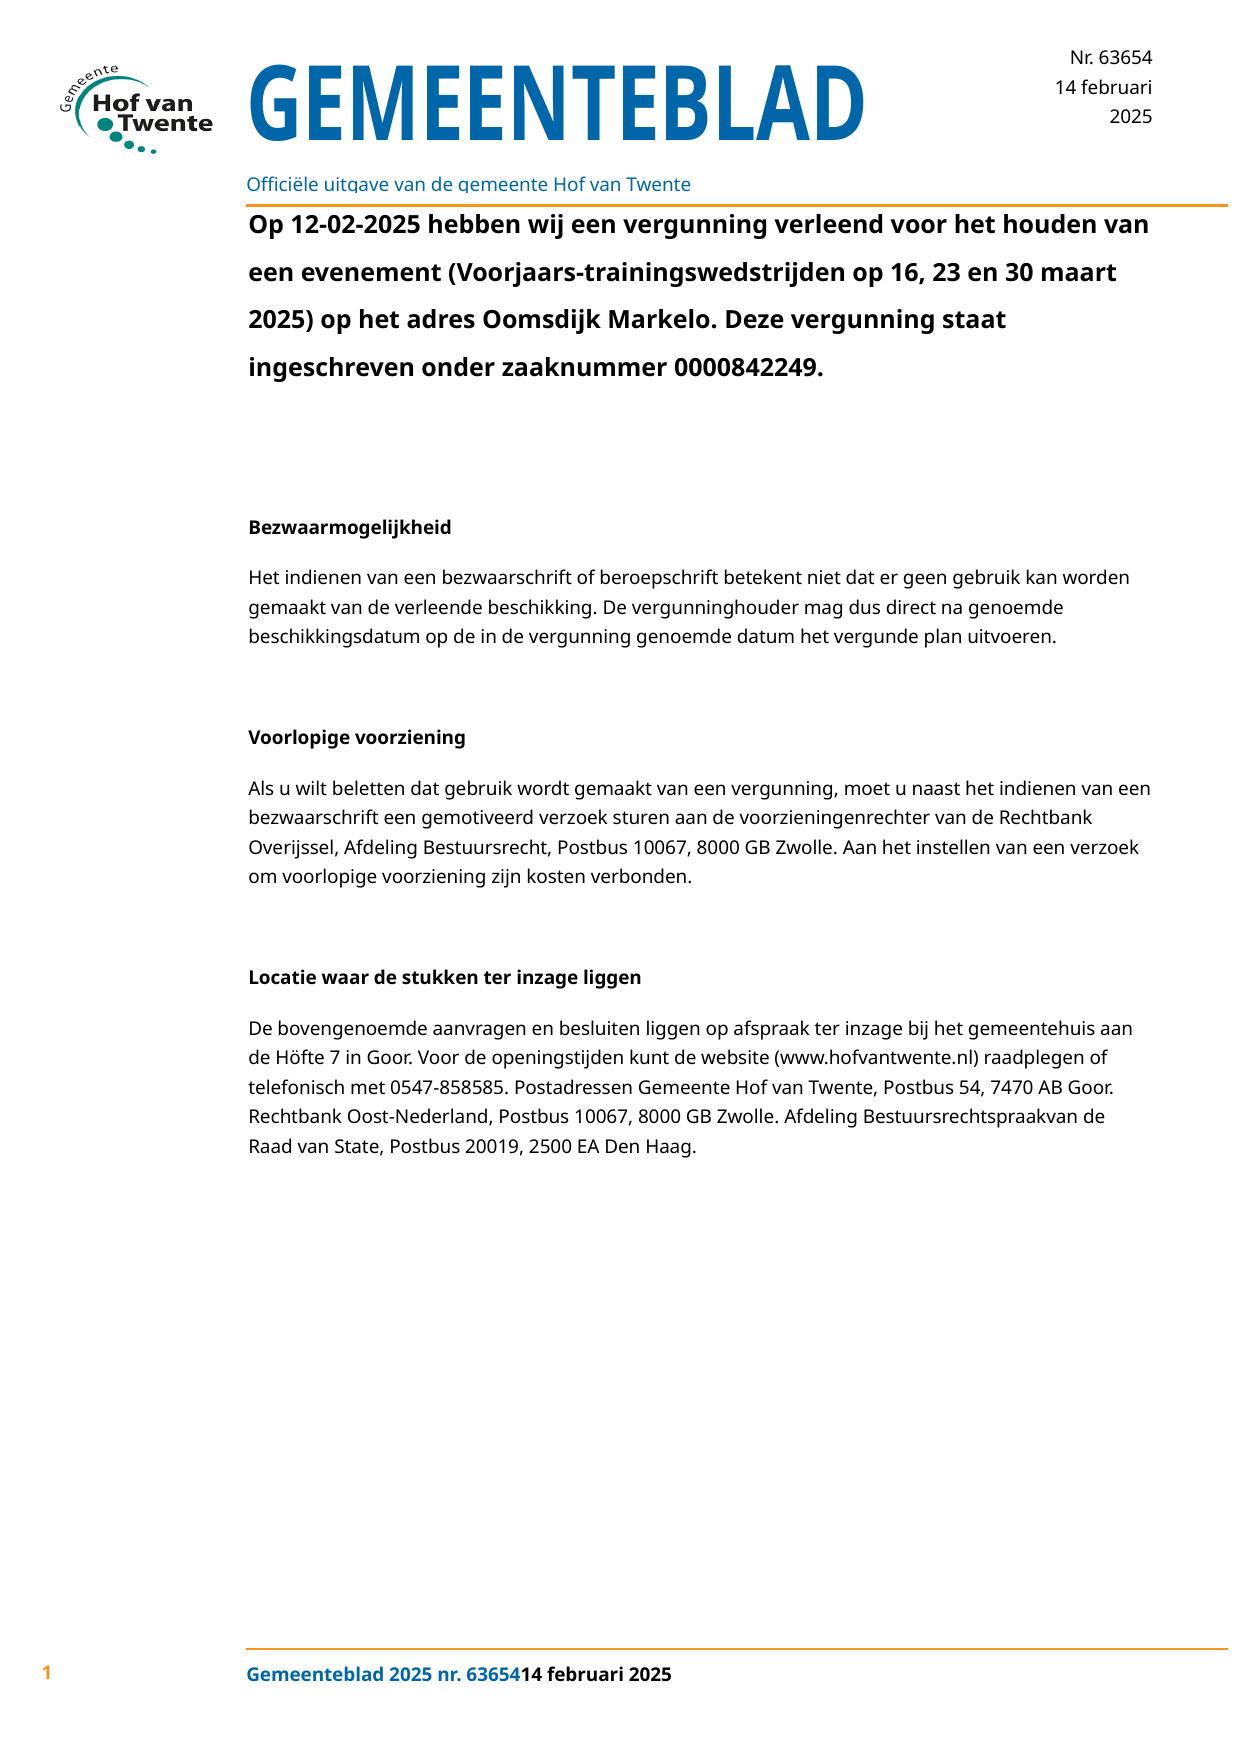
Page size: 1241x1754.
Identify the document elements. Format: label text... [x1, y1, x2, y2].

text Op 12-02-2025 hebben wij een vergunning verleend voor het houden van een evenement (Voorjaars-trainingswedstrijden op 16, 23 en 30 maart 2025) op het adres Oomsdijk Markelo. Deze vergunning staat ingeschreven onder zaaknummer 0000842249. [248, 207, 1152, 384]
text Bezwaarmogelijkheid [248, 514, 1152, 540]
text Voorlopige voorziening [248, 724, 1152, 750]
text De bovengenoemde aanvragen en besluiten liggen op afspraak ter inzage bij het gemeentehuis aan de Höfte 7 in Goor. Voor de openingstijden kunt de website (www.hofvantwente.nl) raadplegen of telefonisch met 0547-858585. Postadressen Gemeente Hof van Twente, Postbus 54, 7470 AB Goor. Rechtbank Oost-Nederland, Postbus 10067, 8000 GB Zwolle. Afdeling Bestuursrechtspraakvan de Raad van State, Postbus 20019, 2500 EA Den Haag. [248, 1015, 1152, 1159]
text Als u wilt beletten dat gebruik wordt gemaakt van een vergunning, moet u naast het indienen van een bezwaarschrift een gemotiveerd verzoek sturen aan de voorzieningenrechter van de Rechtbank Overijssel, Afdeling Bestuursrecht, Postbus 10067, 8000 GB Zwolle. Aan het instellen van een verzoek om voorlopige voorziening zijn kosten verbonden. [248, 775, 1152, 889]
text Het indienen van een bezwaarschrift of beroepschrift betekent niet dat er geen gebruik kan worden gemaakt van de verleende beschikking. De vergunninghouder mag dus direct na genoemde beschikkingsdatum op de in de vergunning genoemde datum het vergunde plan uitvoeren. [248, 564, 1152, 649]
text Locatie waar de stukken ter inzage liggen [248, 964, 1152, 990]
picture [41, 47, 231, 172]
